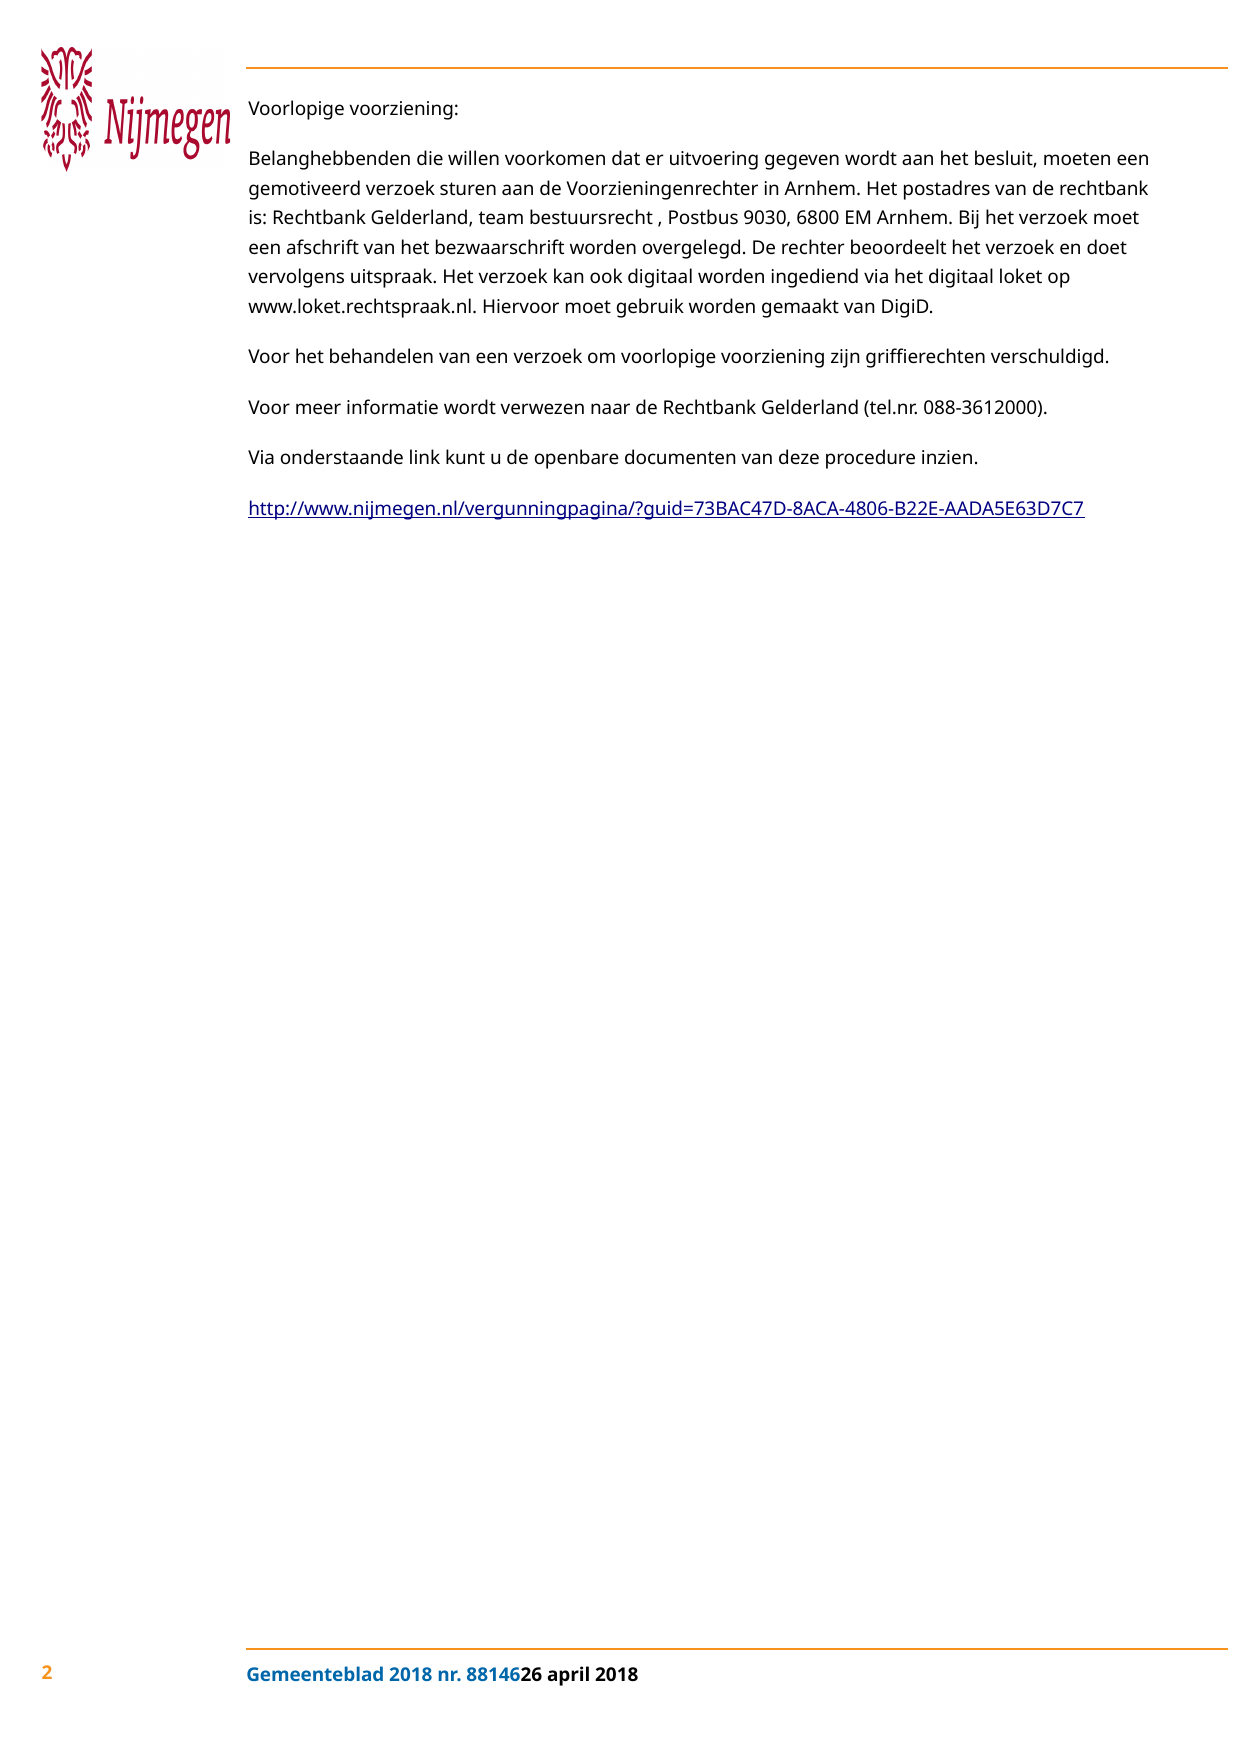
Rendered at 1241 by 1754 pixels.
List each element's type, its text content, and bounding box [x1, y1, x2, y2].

text Voor het behandelen van een verzoek om voorlopige voorziening zijn griffierechten verschuldigd. [248, 343, 1152, 369]
text Voorlopige voorziening: [248, 95, 1152, 121]
text http://www.nijmegen.nl/vergunningpagina/?guid=73BAC47D-8ACA-4806-B22E-AADA5E63D7C7 [248, 495, 1152, 521]
text Belanghebbenden die willen voorkomen dat er uitvoering gegeven wordt aan het besluit, moeten een gemotiveerd verzoek sturen aan de Voorzieningenrechter in Arnhem. Het postadres van de rechtbank is: Rechtbank Gelderland, team bestuursrecht , Postbus 9030, 6800 EM Arnhem. Bij het verzoek moet een afschrift van het bezwaarschrift worden overgelegd. De rechter beoordeelt het verzoek en doet vervolgens uitspraak. Het verzoek kan ook digitaal worden ingediend via het digitaal loket op www.loket.rechtspraak.nl. Hiervoor moet gebruik worden gemaakt van DigiD. [248, 145, 1152, 319]
picture [41, 47, 231, 172]
text Voor meer informatie wordt verwezen naar de Rechtbank Gelderland (tel.nr. 088-3612000). [248, 394, 1152, 420]
text Via onderstaande link kunt u de openbare documenten van deze procedure inzien. [248, 444, 1152, 470]
